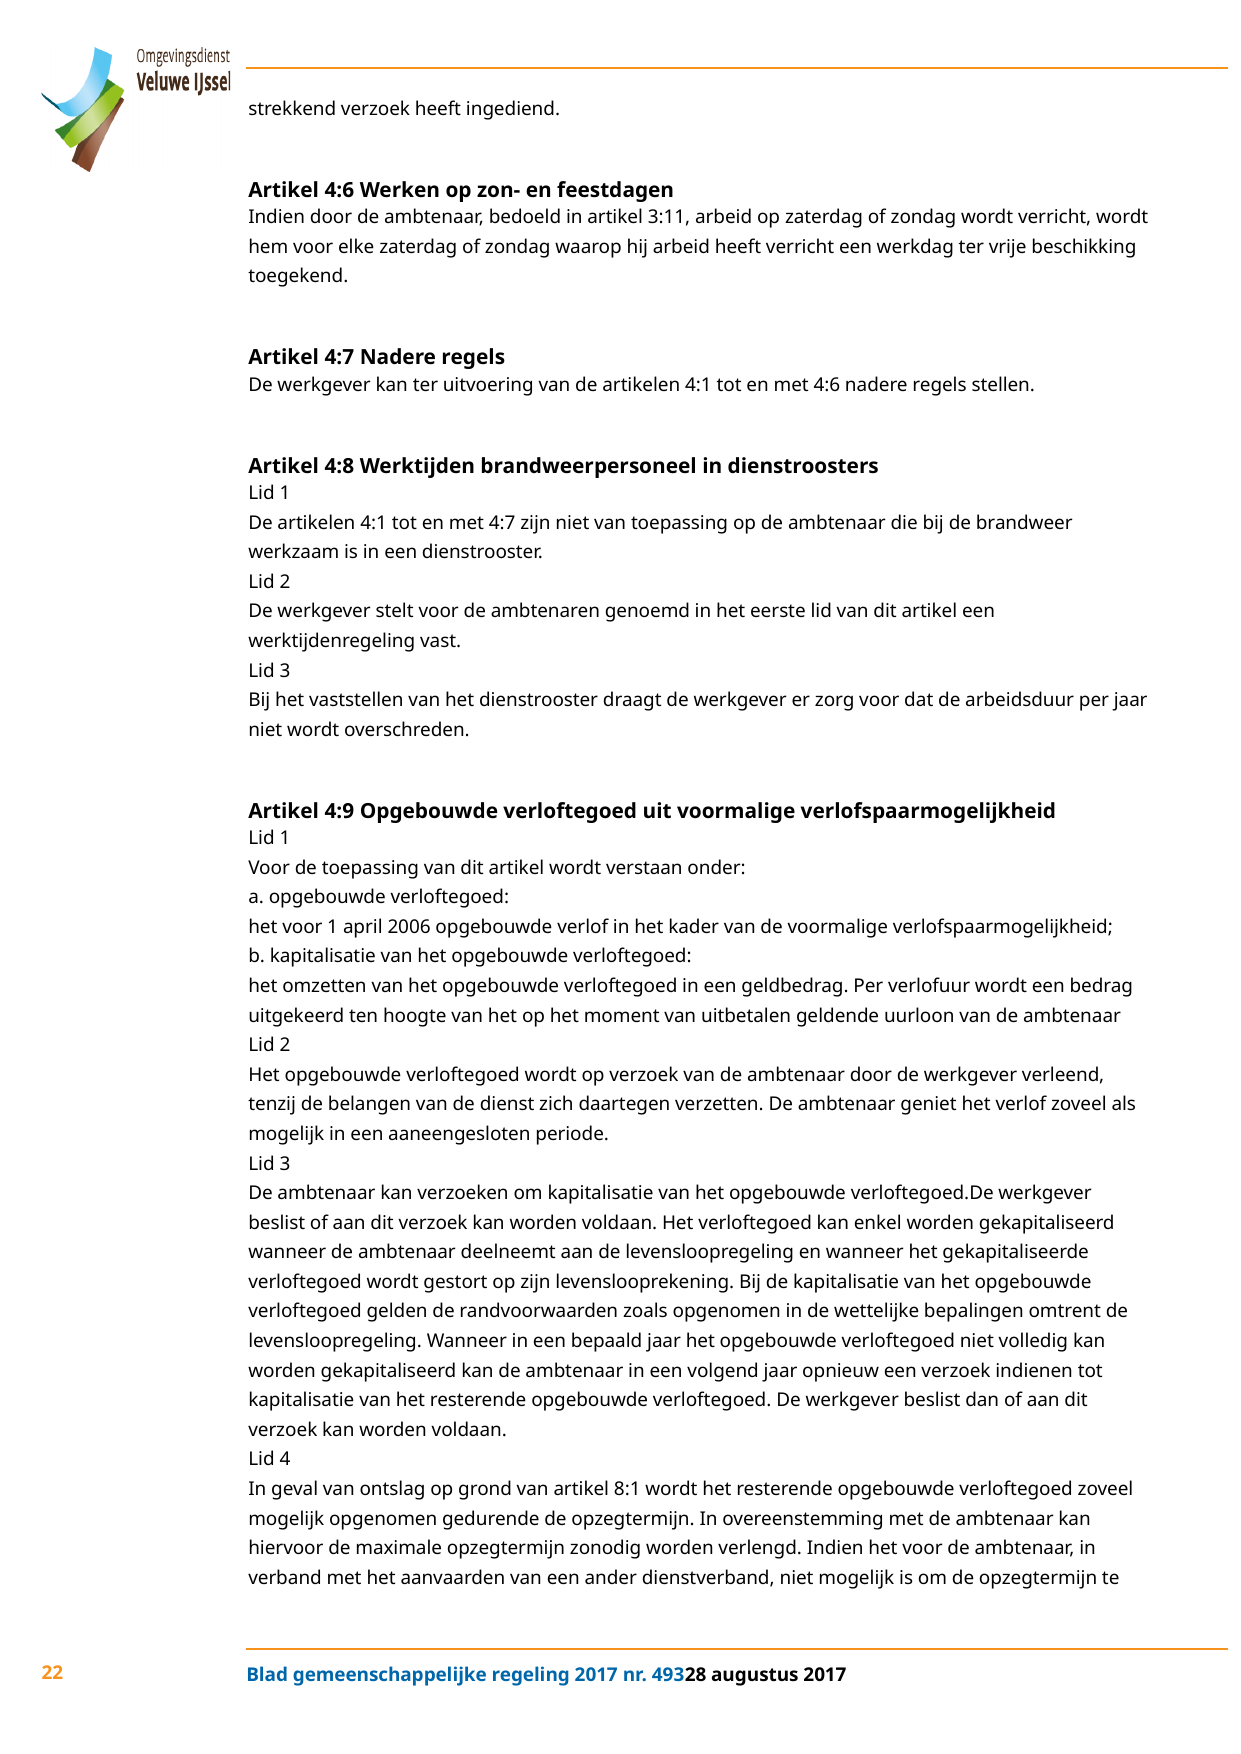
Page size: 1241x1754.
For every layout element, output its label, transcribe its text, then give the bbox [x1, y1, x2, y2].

text Lid 3 [248, 657, 1152, 682]
text In geval van ontslag op grond van artikel 8:1 wordt het resterende opgebouwde verloftegoed zoveel mogelijk opgenomen gedurende de opzegtermijn. In overeenstemming met de ambtenaar kan hiervoor de maximale opzegtermijn zonodig worden verlengd. Indien het voor de ambtenaar, in verband met het aanvaarden van een ander dienstverband, niet mogelijk is om de opzegtermijn te [248, 1475, 1152, 1590]
text Bij het vaststellen van het dienstrooster draagt de werkgever er zorg voor dat de arbeidsduur per jaar niet wordt overschreden. [248, 686, 1152, 742]
text Lid 4 [248, 1446, 1152, 1471]
text Indien door de ambtenaar, bedoeld in artikel 3:11, arbeid op zaterdag of zondag wordt verricht, wordt hem voor elke zaterdag of zondag waarop hij arbeid heeft verricht een werkdag ter vrije beschikking toegekend. [248, 203, 1152, 288]
text Voor de toepassing van dit artikel wordt verstaan onder: [248, 854, 1152, 880]
text Lid 1 [248, 479, 1152, 505]
text De werkgever kan ter uitvoering van de artikelen 4:1 tot en met 4:6 nadere regels stellen. [248, 371, 1152, 397]
text Artikel 4:7 Nadere regels [248, 342, 1152, 371]
text Lid 1 [248, 824, 1152, 850]
text Artikel 4:9 Opgebouwde verloftegoed uit voormalige verlofspaarmogelijkheid [248, 796, 1152, 824]
text b. kapitalisatie van het opgebouwde verloftegoed: [248, 943, 1152, 968]
text Artikel 4:6 Werken op zon- en feestdagen [248, 175, 1152, 203]
text Lid 3 [248, 1150, 1152, 1176]
text Lid 2 [248, 568, 1152, 594]
text Het opgebouwde verloftegoed wordt op verzoek van de ambtenaar door de werkgever verleend, tenzij de belangen van de dienst zich daartegen verzetten. De ambtenaar geniet het verlof zoveel als mogelijk in een aaneengesloten periode. [248, 1061, 1152, 1146]
picture [41, 47, 231, 172]
text het voor 1 april 2006 opgebouwde verlof in het kader van de voormalige verlofspaarmogelijkheid; [248, 913, 1152, 939]
text De ambtenaar kan verzoeken om kapitalisatie van het opgebouwde verloftegoed.De werkgever beslist of aan dit verzoek kan worden voldaan. Het verloftegoed kan enkel worden gekapitaliseerd wanneer de ambtenaar deelneemt aan de levensloopregeling en wanneer het gekapitaliseerde verloftegoed wordt gestort op zijn levenslooprekening. Bij de kapitalisatie van het opgebouwde verloftegoed gelden de randvoorwaarden zoals opgenomen in de wettelijke bepalingen omtrent de levensloopregeling. Wanneer in een bepaald jaar het opgebouwde verloftegoed niet volledig kan worden gekapitaliseerd kan de ambtenaar in een volgend jaar opnieuw een verzoek indienen tot kapitalisatie van het resterende opgebouwde verloftegoed. De werkgever beslist dan of aan dit verzoek kan worden voldaan. [248, 1179, 1152, 1442]
text De werkgever stelt voor de ambtenaren genoemd in het eerste lid van dit artikel een werktijdenregeling vast. [248, 598, 1152, 653]
text het omzetten van het opgebouwde verloftegoed in een geldbedrag. Per verlofuur wordt een bedrag uitgekeerd ten hoogte van het op het moment van uitbetalen geldende uurloon van de ambtenaar [248, 972, 1152, 1028]
text strekkend verzoek heeft ingediend. [248, 95, 1152, 121]
text Artikel 4:8 Werktijden brandweerpersoneel in dienstroosters [248, 451, 1152, 479]
text Lid 2 [248, 1031, 1152, 1057]
text De artikelen 4:1 tot en met 4:7 zijn niet van toepassing op de ambtenaar die bij de brandweer werkzaam is in een dienstrooster. [248, 509, 1152, 564]
text a. opgebouwde verloftegoed: [248, 883, 1152, 909]
